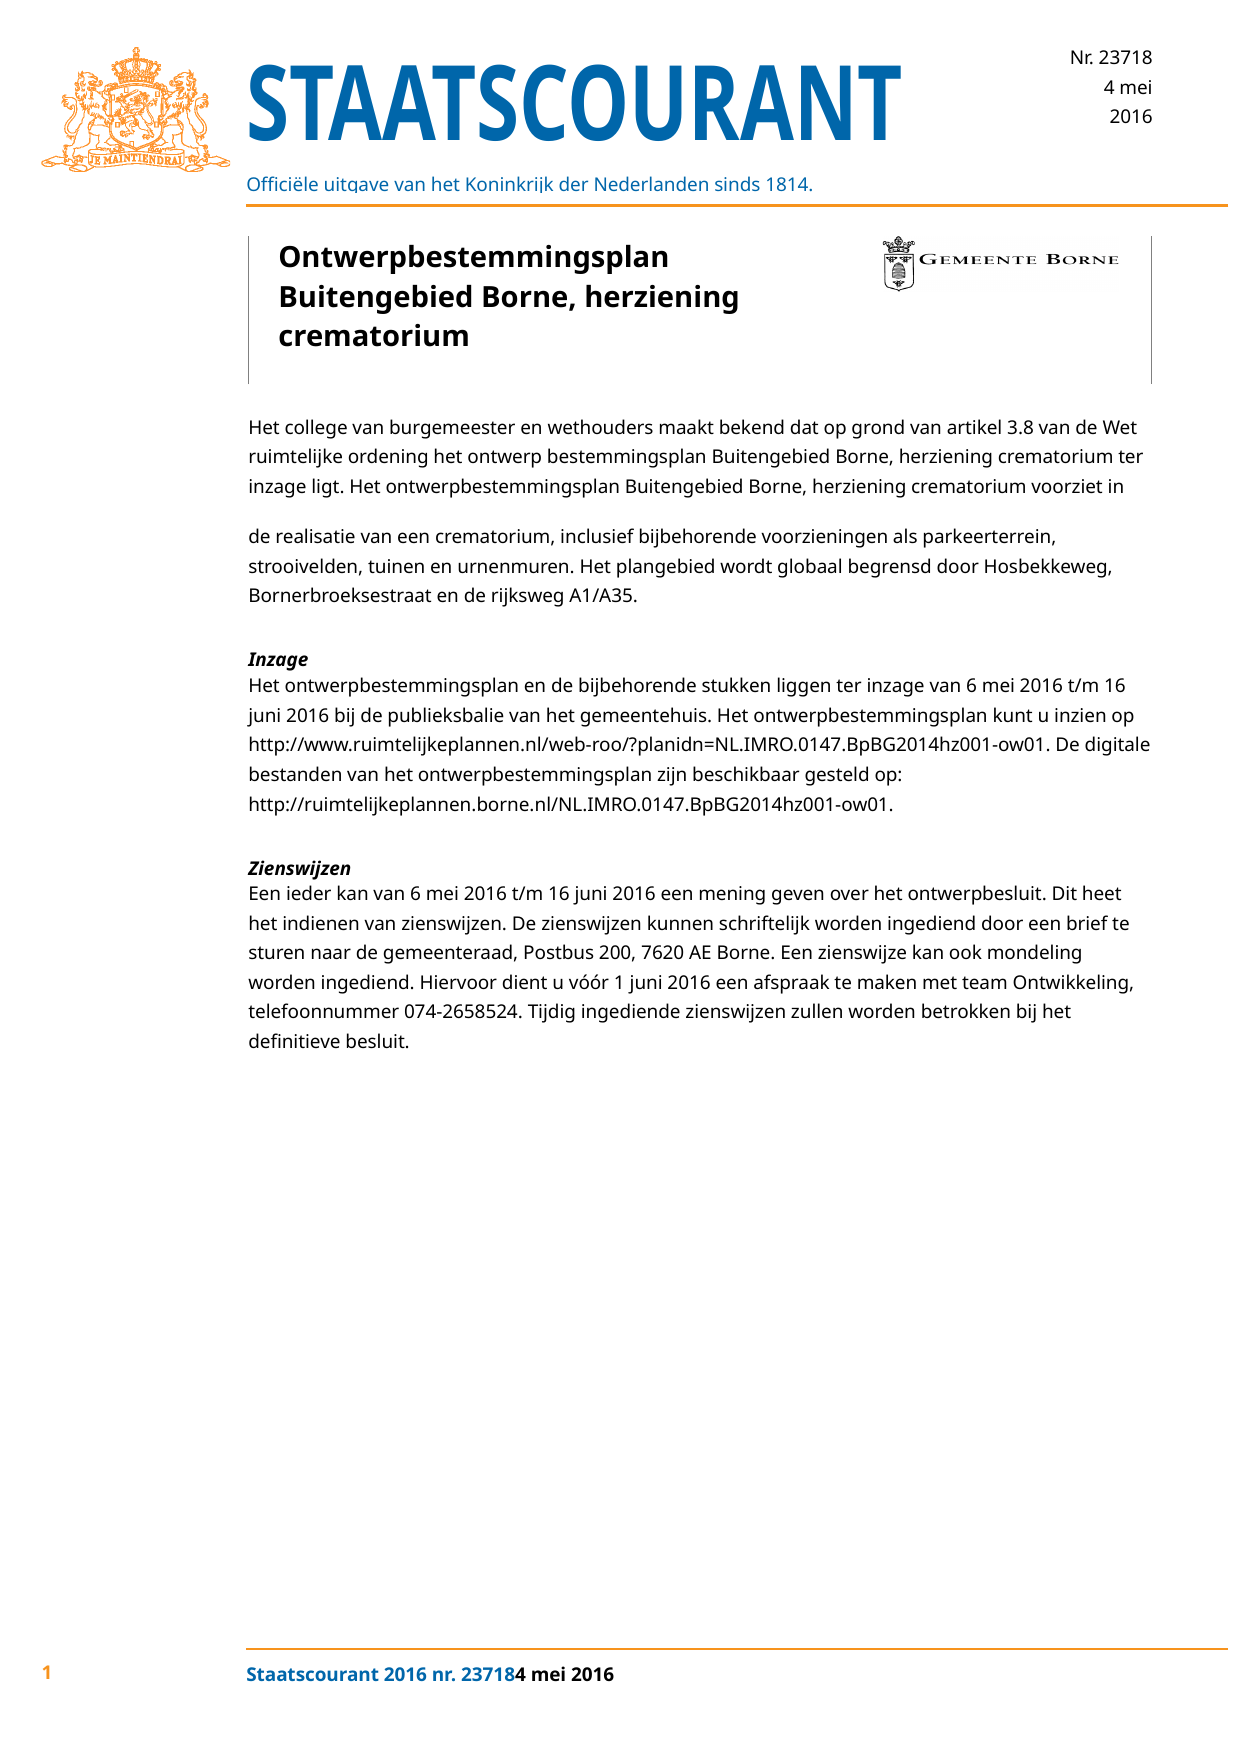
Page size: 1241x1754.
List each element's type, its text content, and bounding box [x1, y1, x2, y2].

text Zienswijzen [248, 855, 1152, 880]
picture [41, 47, 231, 172]
table_header [850, 236, 1151, 384]
table_header Ontwerpbestemmingsplan Buitengebied Borne, herziening crematorium [249, 236, 850, 384]
picture [882, 236, 1119, 292]
text Inzage [248, 647, 1152, 672]
text de realisatie van een crematorium, inclusief bijbehorende voorzieningen als parkeerterrein, strooivelden, tuinen en urnenmuren. Het plangebied wordt globaal begrensd door Hosbekkeweg, Bornerbroeksestraat en de rijksweg A1/A35. [248, 523, 1152, 608]
text Het college van burgemeester en wethouders maakt bekend dat op grond van artikel 3.8 van de Wet ruimtelijke ordening het ontwerp bestemmingsplan Buitengebied Borne, herziening crematorium ter inzage ligt. Het ontwerpbestemmingsplan Buitengebied Borne, herziening crematorium voorziet in [248, 414, 1152, 499]
text Het ontwerpbestemmingsplan en de bijbehorende stukken liggen ter inzage van 6 mei 2016 t/m 16 juni 2016 bij de publieksbalie van het gemeentehuis. Het ontwerpbestemmingsplan kunt u inzien op http://www.ruimtelijkeplannen.nl/web-roo/?planidn=NL.IMRO.0147.BpBG2014hz001-ow01. De digitale bestanden van het ontwerpbestemmingsplan zijn beschikbaar gesteld op: http://ruimtelijkeplannen.borne.nl/NL.IMRO.0147.BpBG2014hz001-ow01. [248, 672, 1152, 816]
text Een ieder kan van 6 mei 2016 t/m 16 juni 2016 een mening geven over het ontwerpbesluit. Dit heet het indienen van zienswijzen. De zienswijzen kunnen schriftelijk worden ingediend door een brief te sturen naar de gemeenteraad, Postbus 200, 7620 AE Borne. Een zienswijze kan ook mondeling worden ingediend. Hiervoor dient u vóór 1 juni 2016 een afspraak te maken met team Ontwikkeling, telefoonnummer 074-2658524. Tijdig ingediende zienswijzen zullen worden betrokken bij het definitieve besluit. [248, 880, 1152, 1054]
